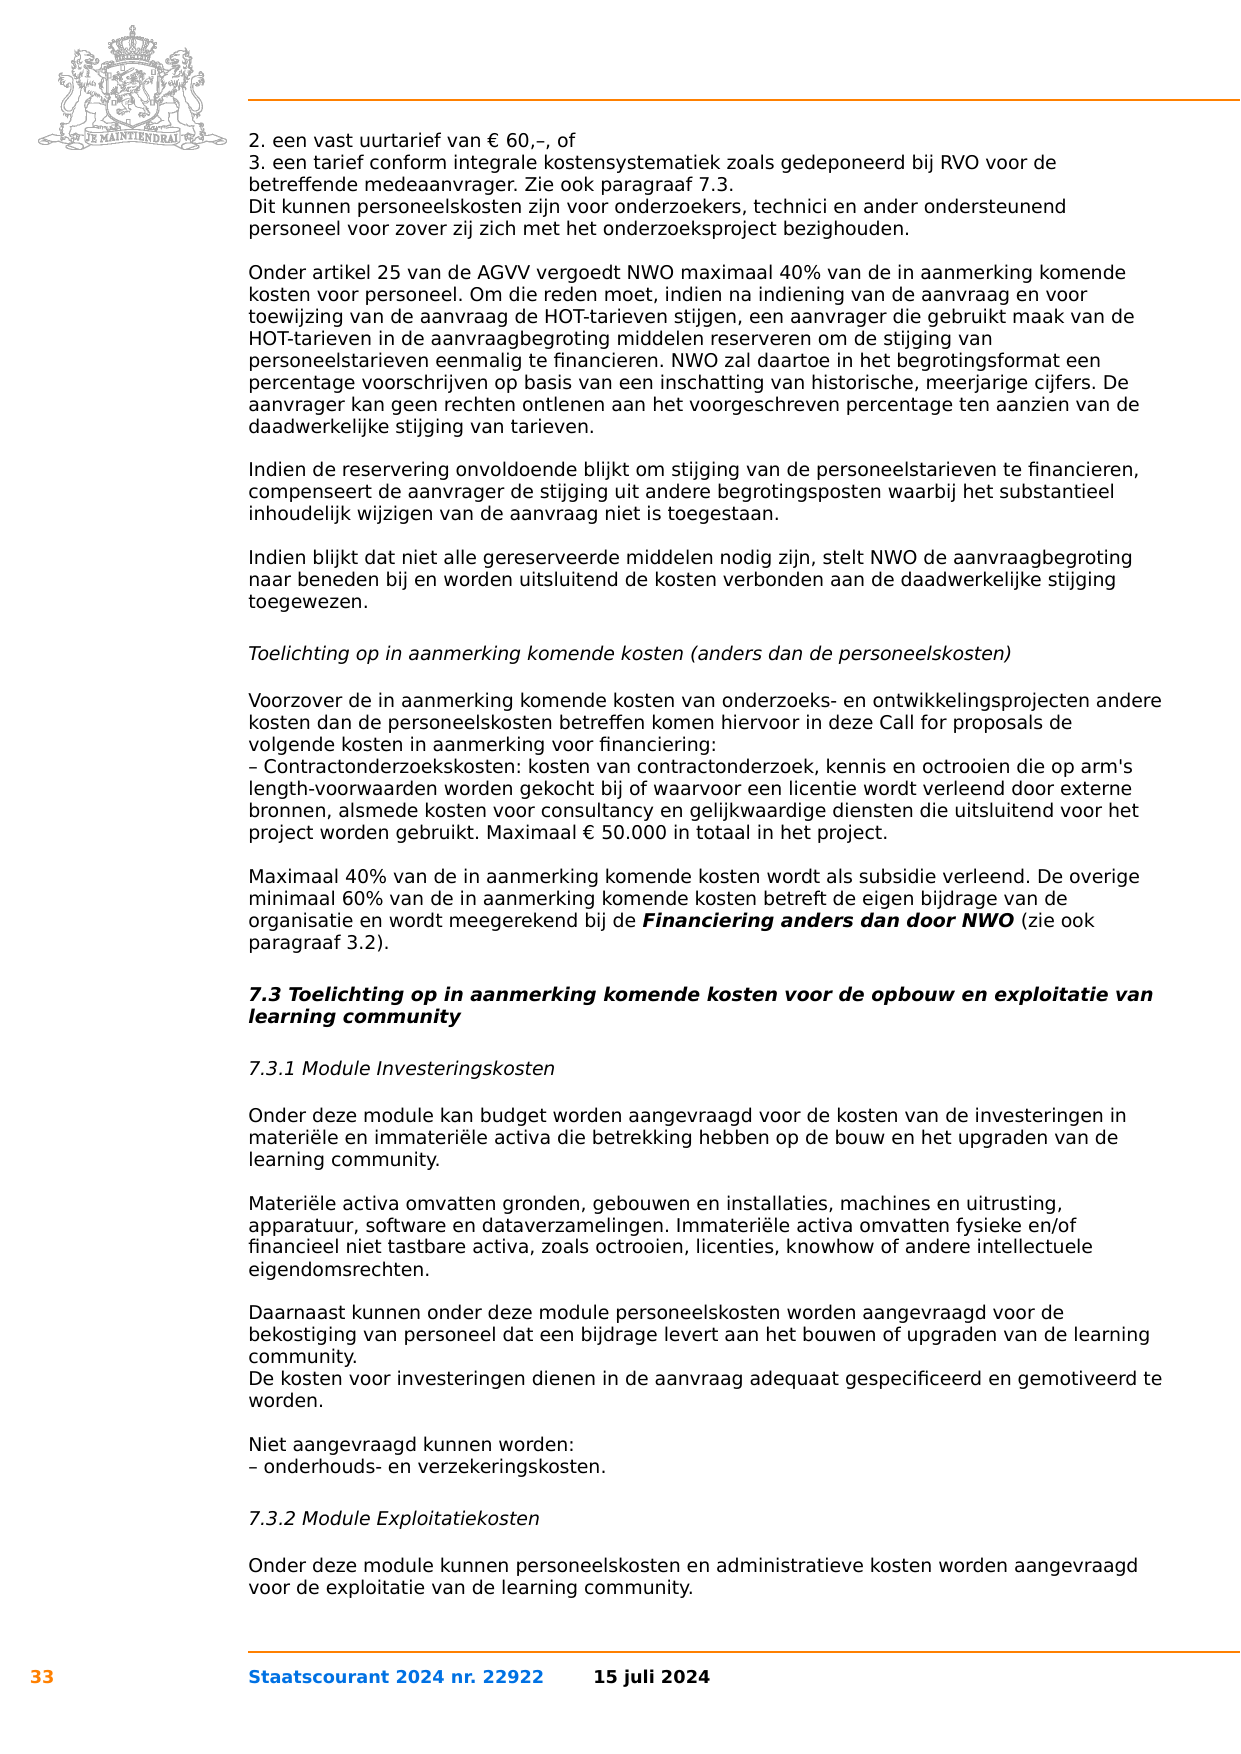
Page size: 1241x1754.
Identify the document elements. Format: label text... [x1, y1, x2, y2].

text Onder artikel 25 van de AGVV vergoedt NWO maximaal 40% van de in aanmerking komende kosten voor personeel. Om die reden moet, indien na indiening van de aanvraag en voor toewijzing van de aanvraag de HOT-tarieven stijgen, een aanvrager die gebruikt maak van de HOT-tarieven in de aanvraagbegroting middelen reserveren om de stijging van personeelstarieven eenmalig te financieren. NWO zal daartoe in het begrotingsformat een percentage voorschrijven op basis van een inschatting van historische, meerjarige cijfers. De aanvrager kan geen rechten ontlenen aan het voorgeschreven percentage ten aanzien van de daadwerkelijke stijging van tarieven. [248, 262, 1163, 437]
subtitle 7.3.1 Module Investeringskosten [248, 1058, 1163, 1080]
text Onder deze module kunnen personeelskosten en administratieve kosten worden aangevraagd voor de exploitatie van de learning community. [248, 1555, 1163, 1599]
subtitle 7.3.2 Module Exploitatiekosten [248, 1508, 1163, 1530]
text Dit kunnen personeelskosten zijn voor onderzoekers, technici en ander ondersteunend personeel voor zover zij zich met het onderzoeksproject bezighouden. [248, 196, 1163, 240]
text Niet aangevraagd kunnen worden: [248, 1434, 1163, 1456]
picture [38, 25, 227, 150]
text Maximaal 40% van de in aanmerking komende kosten wordt als subsidie verleend. De overige minimaal 60% van de in aanmerking komende kosten betreft de eigen bijdrage van de organisatie en wordt meegerekend bij de Financiering anders dan door NWO (zie ook paragraaf 3.2). [248, 866, 1163, 954]
text Indien blijkt dat niet alle gereserveerde middelen nodig zijn, stelt NWO de aanvraagbegroting naar beneden bij en worden uitsluitend de kosten verbonden aan de daadwerkelijke stijging toegewezen. [248, 547, 1163, 613]
text Materiële activa omvatten gronden, gebouwen en installaties, machines en uitrusting, apparatuur, software en dataverzamelingen. Immateriële activa omvatten fysieke en/of financieel niet tastbare activa, zoals octrooien, licenties, knowhow of andere intellectuele eigendomsrechten. [248, 1192, 1163, 1280]
text Indien de reservering onvoldoende blijkt om stijging van de personeelstarieven te financieren, compenseert de aanvrager de stijging uit andere begrotingsposten waarbij het substantieel inhoudelijk wijzigen van de aanvraag niet is toegestaan. [248, 459, 1163, 525]
subtitle 7.3 Toelichting op in aanmerking komende kosten voor de opbouw en exploitatie van learning community [248, 984, 1163, 1028]
text 3. een tarief conform integrale kostensystematiek zoals gedeponeerd bij RVO voor de betreffende medeaanvrager. Zie ook paragraaf 7.3. [248, 152, 1163, 196]
subtitle Toelichting op in aanmerking komende kosten (anders dan de personeelskosten) [248, 643, 1163, 665]
text Onder deze module kan budget worden aangevraagd voor de kosten van de investeringen in materiële en immateriële activa die betrekking hebben op de bouw en het upgraden van de learning community. [248, 1105, 1163, 1171]
text – onderhouds- en verzekeringskosten. [248, 1456, 1163, 1478]
text – Contractonderzoekskosten: kosten van contractonderzoek, kennis en octrooien die op arm's length-voorwaarden worden gekocht bij of waarvoor een licentie wordt verleend door externe bronnen, alsmede kosten voor consultancy en gelijkwaardige diensten die uitsluitend voor het project worden gebruikt. Maximaal € 50.000 in totaal in het project. [248, 756, 1163, 844]
text 2. een vast uurtarief van € 60,–, of [248, 130, 1163, 152]
text Daarnaast kunnen onder deze module personeelskosten worden aangevraagd voor de bekostiging van personeel dat een bijdrage levert aan het bouwen of upgraden van de learning community. [248, 1302, 1163, 1368]
text Voorzover de in aanmerking komende kosten van onderzoeks- en ontwikkelingsprojecten andere kosten dan de personeelskosten betreffen komen hiervoor in deze Call for proposals de volgende kosten in aanmerking voor financiering: [248, 690, 1163, 756]
text De kosten voor investeringen dienen in de aanvraag adequaat gespecificeerd en gemotiveerd te worden. [248, 1368, 1163, 1412]
